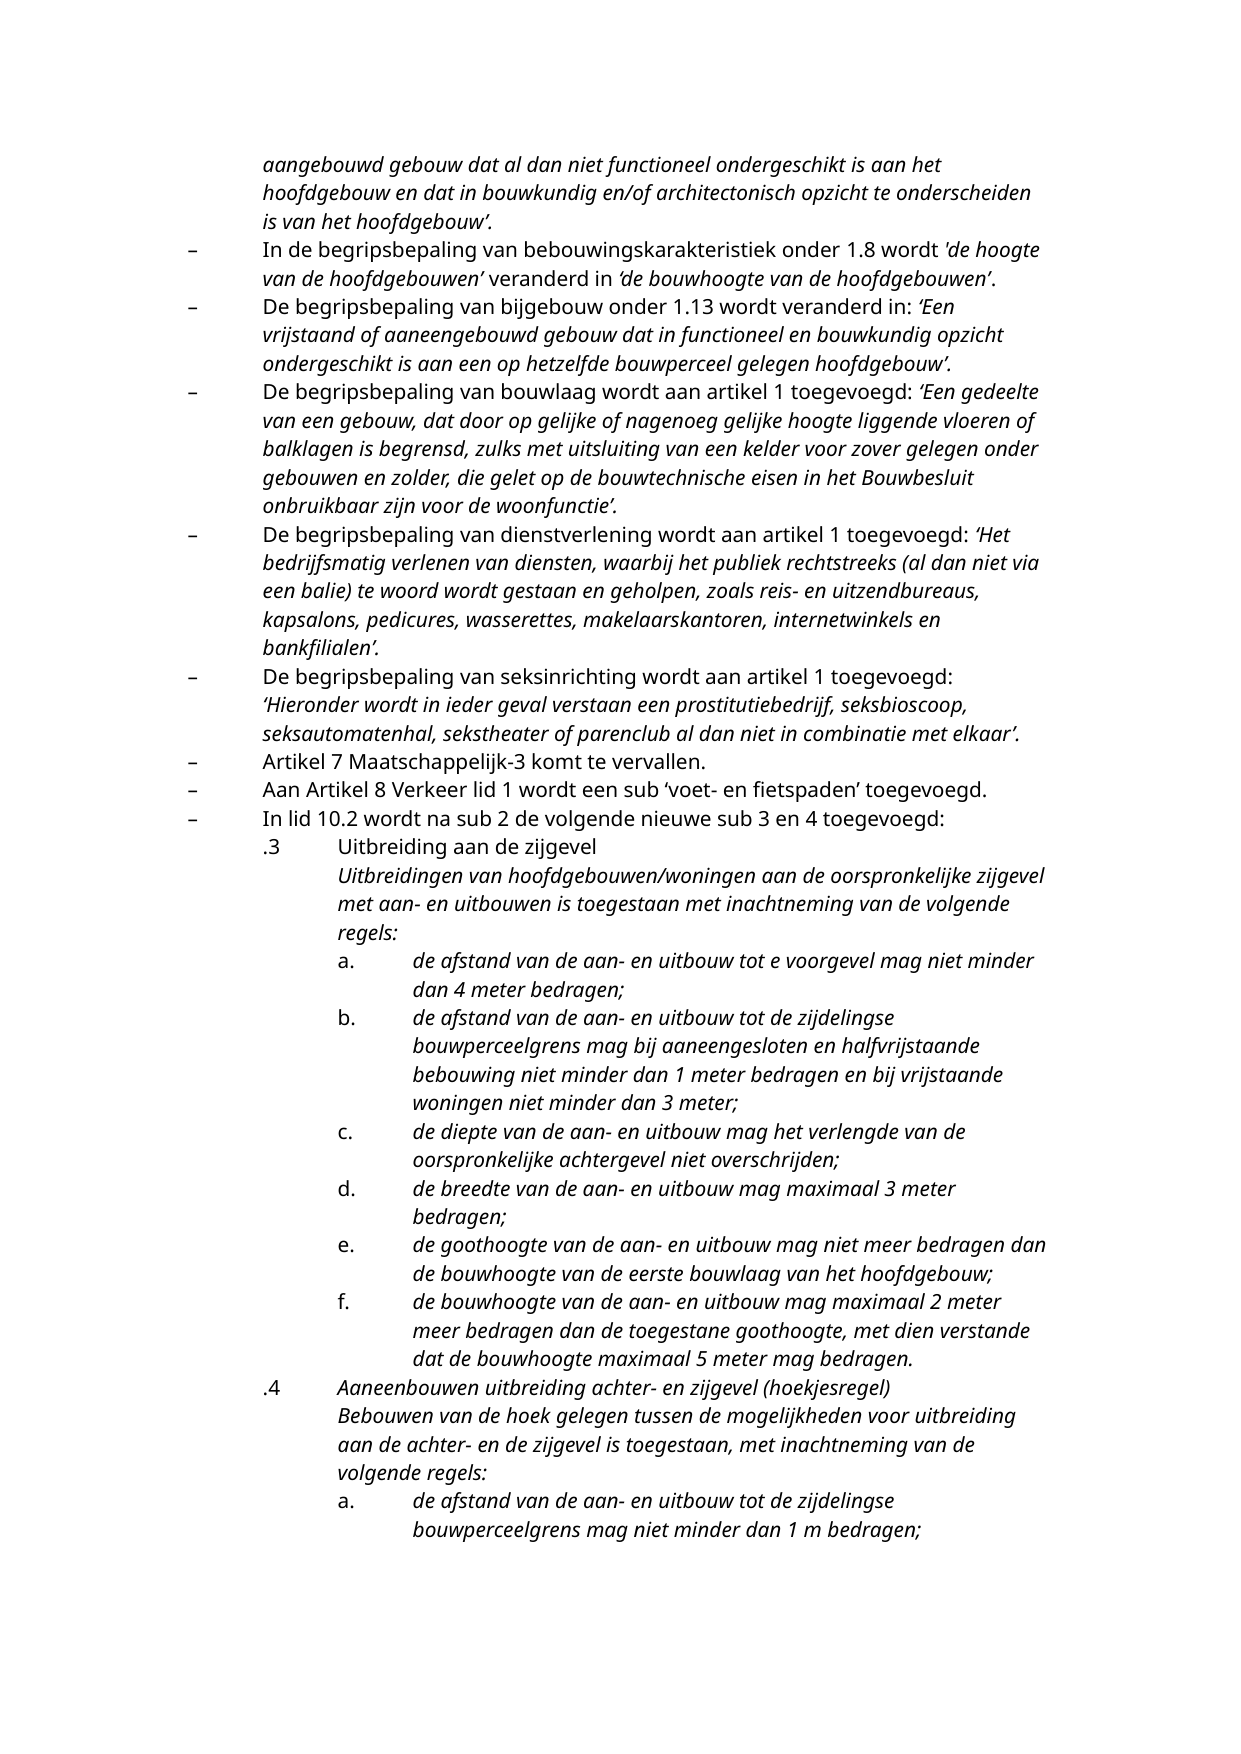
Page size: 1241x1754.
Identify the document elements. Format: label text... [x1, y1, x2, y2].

list De begripsbepaling van bijgebouw onder 1.13 wordt veranderd in: ‘Een vrijstaand of aaneengebouwd gebouw dat in functioneel en bouwkundig opzicht ondergeschikt is aan een op hetzelfde bouwperceel gelegen hoofdgebouw’. [187, 292, 1053, 377]
list In de begripsbepaling van bebouwingskarakteristiek onder 1.8 wordt 'de hoogte van de hoofdgebouwen’ veranderd in ‘de bouwhoogte van de hoofdgebouwen’. [187, 235, 1053, 292]
list Artikel 7 Maatschappelijk-3 komt te vervallen. [187, 747, 1053, 776]
list de diepte van de aan- en uitbouw mag het verlengde van de oorspronkelijke achtergevel niet overschrijden; [337, 1117, 1053, 1174]
list de breedte van de aan- en uitbouw mag maximaal 3 meter bedragen; [337, 1174, 1053, 1231]
list In lid 10.2 wordt na sub 2 de volgende nieuwe sub 3 en 4 toegevoegd: [187, 804, 1053, 832]
list de bouwhoogte van de aan- en uitbouw mag maximaal 2 meter meer bedragen dan de toegestane goothoogte, met dien verstande dat de bouwhoogte maximaal 5 meter mag bedragen. [337, 1287, 1053, 1373]
list de afstand van de aan- en uitbouw tot de zijdelingse bouwperceelgrens mag bij aaneengesloten en halfvrijstaande bebouwing niet minder dan 1 meter bedragen en bij vrijstaande woningen niet minder dan 3 meter; [337, 1003, 1053, 1117]
list De begripsbepaling van dienstverlening wordt aan artikel 1 toegevoegd: ‘Het bedrijfsmatig verlenen van diensten, waarbij het publiek rechtstreeks (al dan niet via een balie) te woord wordt gestaan en geholpen, zoals reis- en uitzendbureaus, kapsalons, pedicures, wasserettes, makelaarskantoren, internetwinkels en bankfilialen’. [187, 520, 1053, 662]
list de afstand van de aan- en uitbouw tot de zijdelingse bouwperceelgrens mag niet minder dan 1 m bedragen; [337, 1487, 1053, 1543]
list Uitbreidingen van hoofdgebouwen/woningen aan de oorspronkelijke zijgevel met aan- en uitbouwen is toegestaan met inachtneming van de volgende regels: [262, 861, 1053, 946]
list De begripsbepaling van bouwlaag wordt aan artikel 1 toegevoegd: ‘Een gedeelte van een gebouw, dat door op gelijke of nagenoeg gelijke hoogte liggende vloeren of balklagen is begrensd, zulks met uitsluiting van een kelder voor zover gelegen onder gebouwen en zolder, die gelet op de bouwtechnische eisen in het Bouwbesluit onbruikbaar zijn voor de woonfunctie’. [187, 377, 1053, 520]
list Bebouwen van de hoek gelegen tussen de mogelijkheden voor uitbreiding aan de achter- en de zijgevel is toegestaan, met inachtneming van de volgende regels: [262, 1401, 1053, 1487]
list de goothoogte van de aan- en uitbouw mag niet meer bedragen dan de bouwhoogte van de eerste bouwlaag van het hoofdgebouw; [337, 1231, 1053, 1287]
list Aan Artikel 8 Verkeer lid 1 wordt een sub ‘voet- en fietspaden’ toegevoegd. [187, 776, 1053, 804]
list Uitbreiding aan de zijgevel [262, 832, 1053, 861]
list Aaneenbouwen uitbreiding achter- en zijgevel (hoekjesregel) [262, 1373, 1053, 1401]
list aangebouwd gebouw dat al dan niet functioneel ondergeschikt is aan het hoofdgebouw en dat in bouwkundig en/of architectonisch opzicht te onderscheiden is van het hoofdgebouw’. [187, 150, 1053, 235]
list De begripsbepaling van seksinrichting wordt aan artikel 1 toegevoegd: ‘Hieronder wordt in ieder geval verstaan een prostitutiebedrijf, seksbioscoop, seksautomatenhal, sekstheater of parenclub al dan niet in combinatie met elkaar’. [187, 662, 1053, 747]
list de afstand van de aan- en uitbouw tot e voorgevel mag niet minder dan 4 meter bedragen; [337, 946, 1053, 1003]
